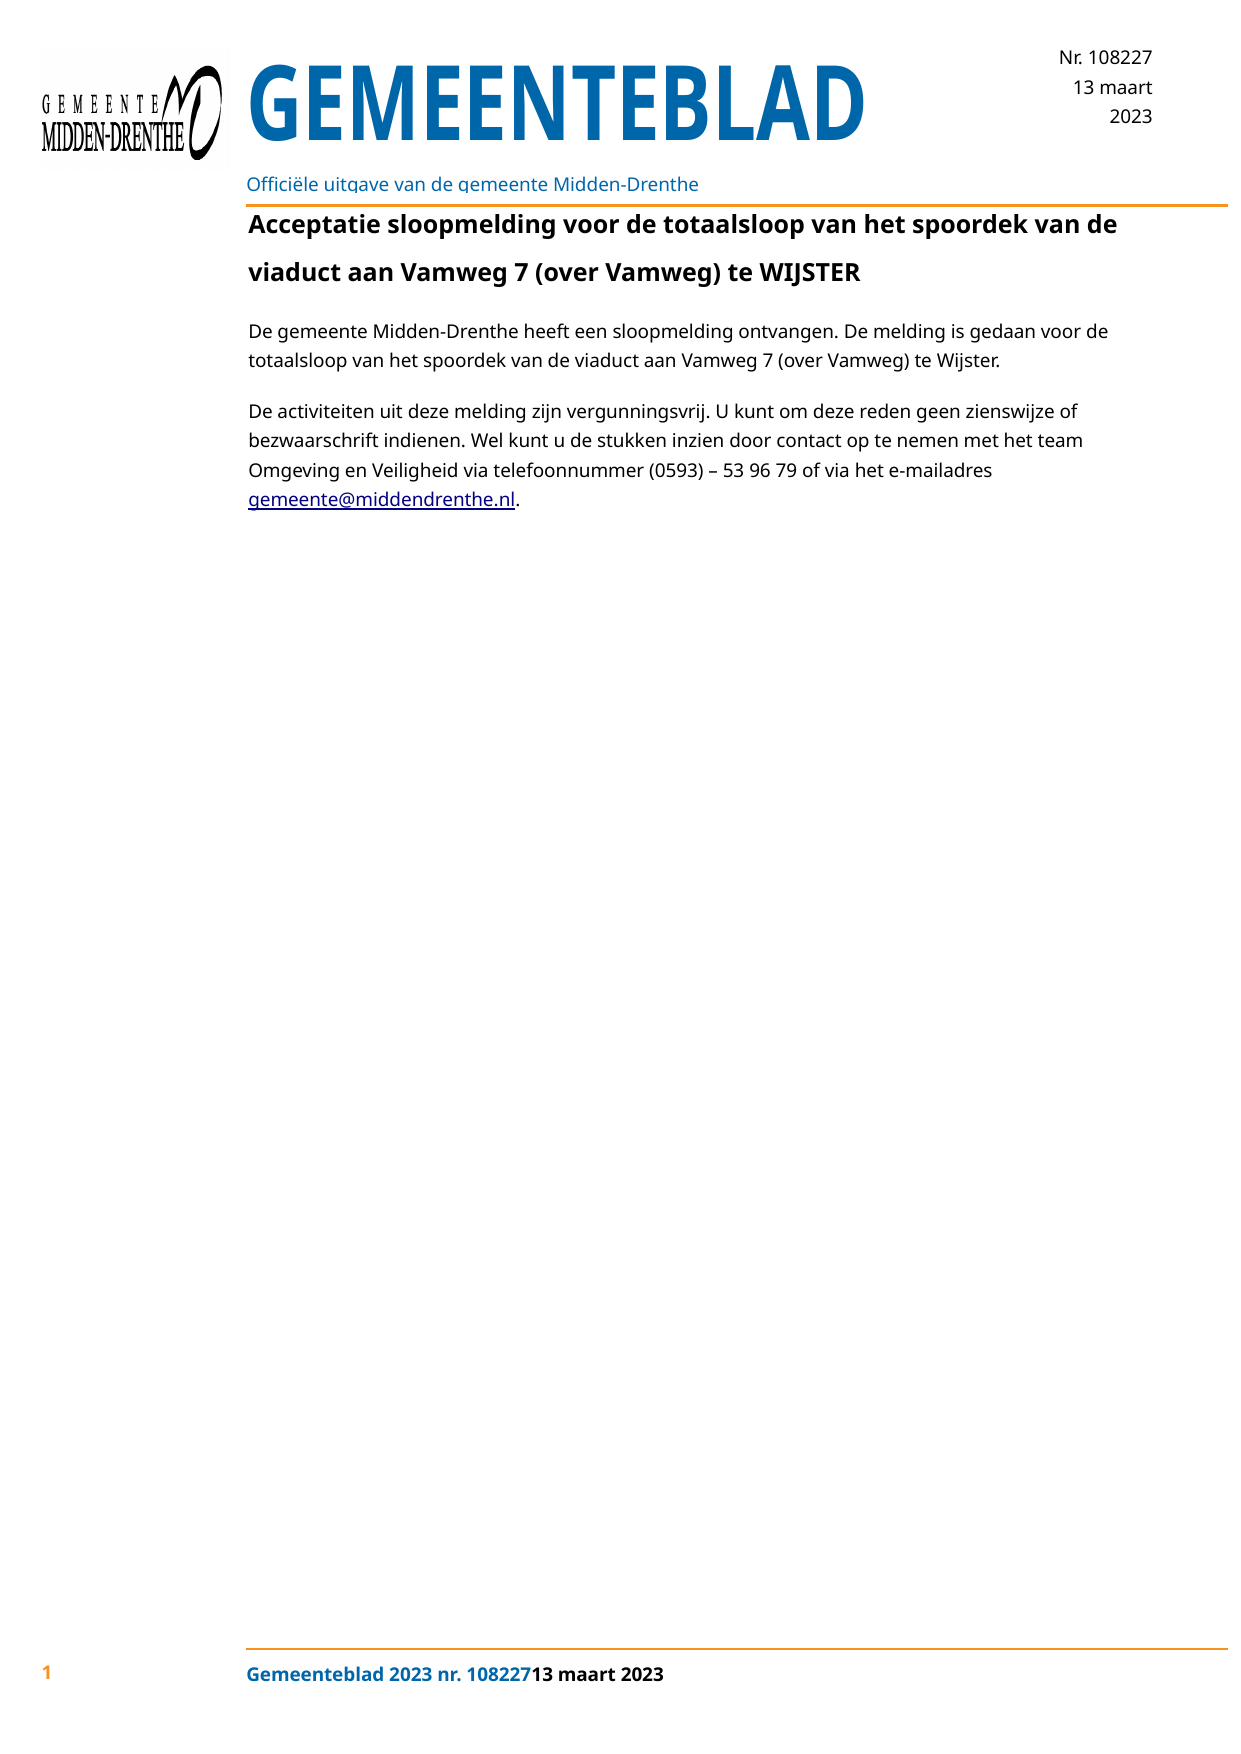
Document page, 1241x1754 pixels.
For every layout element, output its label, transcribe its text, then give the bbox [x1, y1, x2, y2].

picture [41, 47, 231, 172]
text De activiteiten uit deze melding zijn vergunningsvrij. U kunt om deze reden geen zienswijze of bezwaarschrift indienen. Wel kunt u de stukken inzien door contact op te nemen met het team Omgeving en Veiligheid via telefoonnummer (0593) – 53 96 79 of via het e-mailadres gemeente@middendrenthe.nl. [248, 398, 1152, 512]
text Acceptatie sloopmelding voor de totaalsloop van het spoordek van de viaduct aan Vamweg 7 (over Vamweg) te WIJSTER [248, 207, 1152, 288]
text De gemeente Midden-Drenthe heeft een sloopmelding ontvangen. De melding is gedaan voor de totaalsloop van het spoordek van de viaduct aan Vamweg 7 (over Vamweg) te Wijster. [248, 318, 1152, 373]
